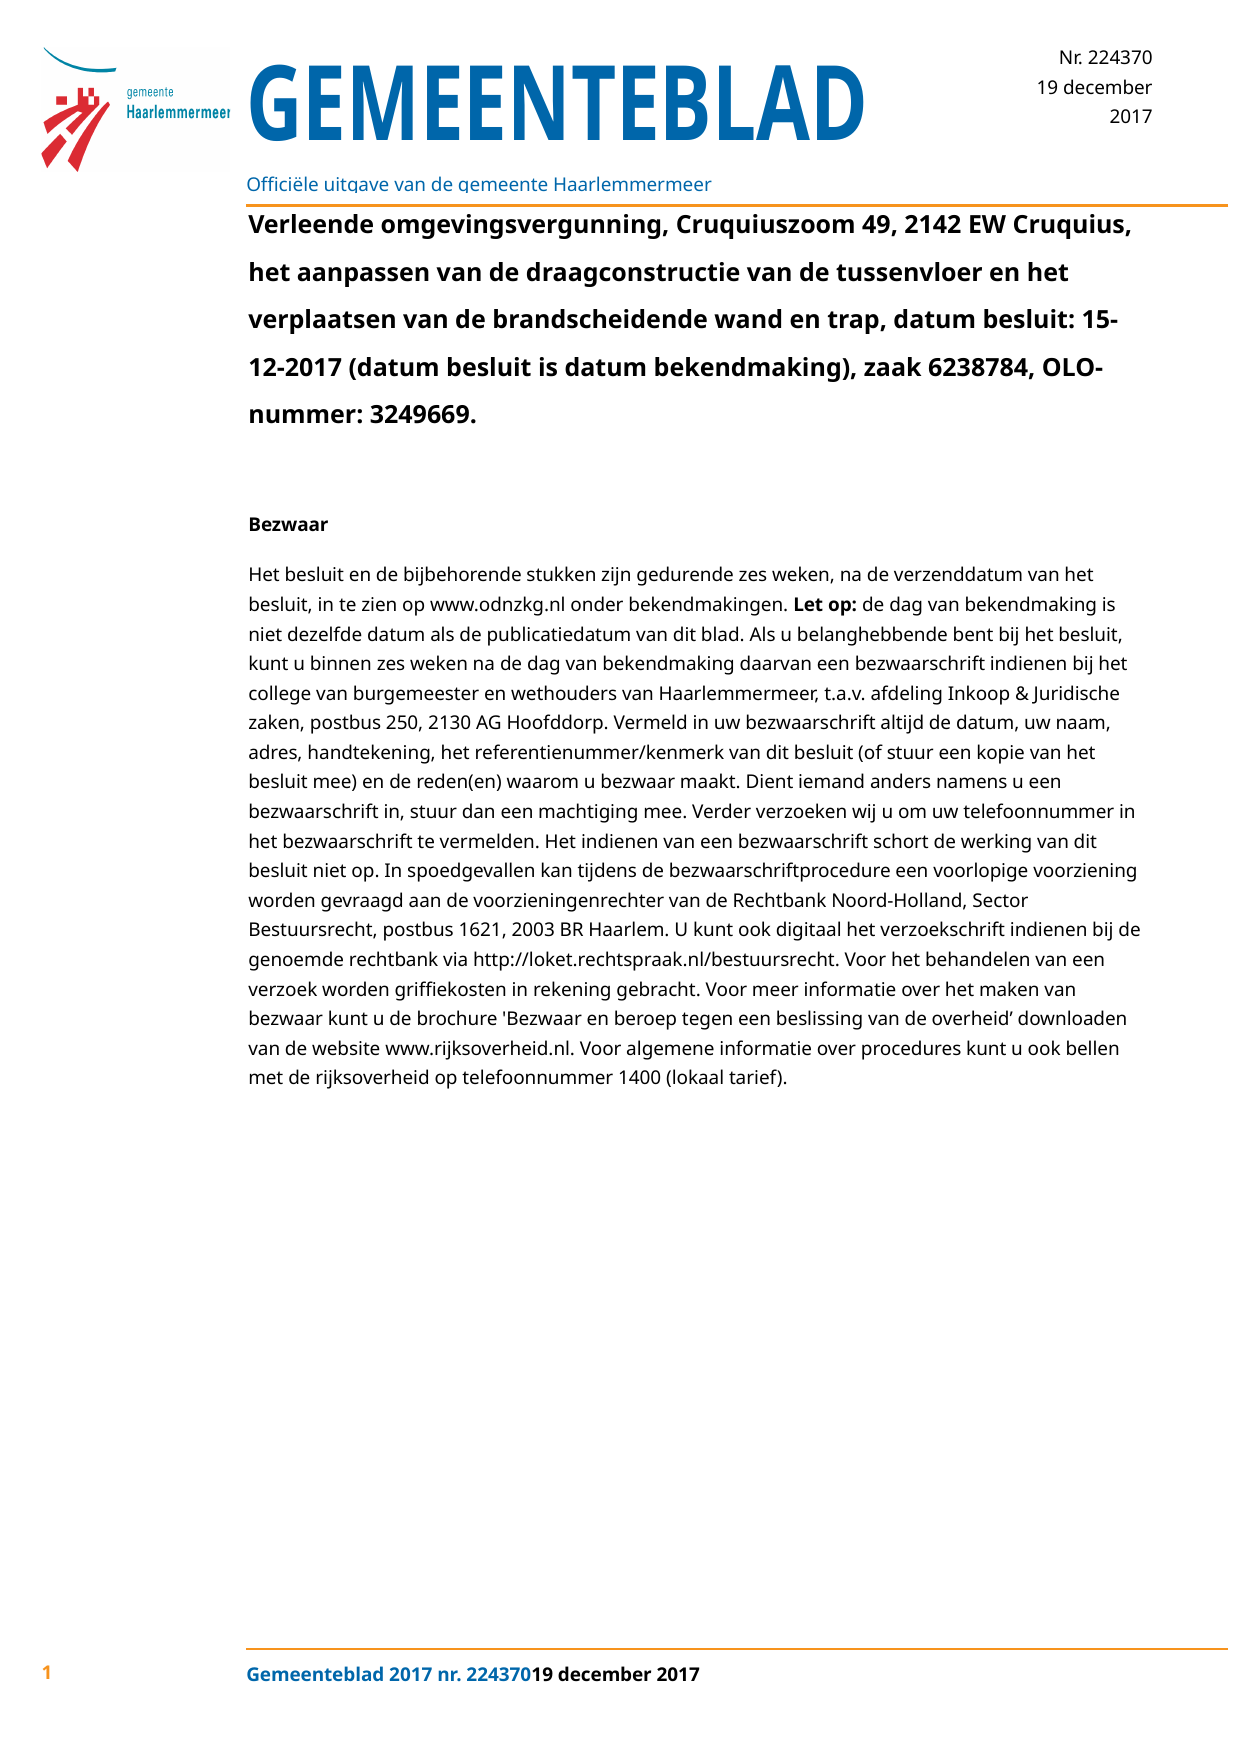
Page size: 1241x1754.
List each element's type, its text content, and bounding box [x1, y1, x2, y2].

text Het besluit en de bijbehorende stukken zijn gedurende zes weken, na de verzenddatum van het besluit, in te zien op www.odnzkg.nl onder bekendmakingen. Let op: de dag van bekendmaking is niet dezelfde datum als de publicatiedatum van dit blad. Als u belanghebbende bent bij het besluit, kunt u binnen zes weken na de dag van bekendmaking daarvan een bezwaarschrift indienen bij het college van burgemeester en wethouders van Haarlemmermeer, t.a.v. afdeling Inkoop & Juridische zaken, postbus 250, 2130 AG Hoofddorp. Vermeld in uw bezwaarschrift altijd de datum, uw naam, adres, handtekening, het referentienummer/kenmerk van dit besluit (of stuur een kopie van het besluit mee) en de reden(en) waarom u bezwaar maakt. Dient iemand anders namens u een bezwaarschrift in, stuur dan een machtiging mee. Verder verzoeken wij u om uw telefoonnummer in het bezwaarschrift te vermelden. Het indienen van een bezwaarschrift schort de werking van dit besluit niet op. In spoedgevallen kan tijdens de bezwaarschriftprocedure een voorlopige voorziening worden gevraagd aan de voorzieningenrechter van de Rechtbank Noord-Holland, Sector Bestuursrecht, postbus 1621, 2003 BR Haarlem. U kunt ook digitaal het verzoekschrift indienen bij de genoemde rechtbank via http://loket.rechtspraak.nl/bestuursrecht. Voor het behandelen van een verzoek worden griffiekosten in rekening gebracht. Voor meer informatie over het maken van bezwaar kunt u de brochure 'Bezwaar en beroep tegen een beslissing van de overheid’ downloaden van de website www.rijksoverheid.nl. Voor algemene informatie over procedures kunt u ook bellen met de rijksoverheid op telefoonnummer 1400 (lokaal tarief). [248, 562, 1152, 1090]
text Verleende omgevingsvergunning, Cruquiuszoom 49, 2142 EW Cruquius, het aanpassen van de draagconstructie van de tussenvloer en het verplaatsen van de brandscheidende wand en trap, datum besluit: 15-12-2017 (datum besluit is datum bekendmaking), zaak 6238784, OLO-nummer: 3249669. [248, 207, 1152, 431]
text Bezwaar [248, 511, 1152, 537]
picture [41, 47, 231, 172]
